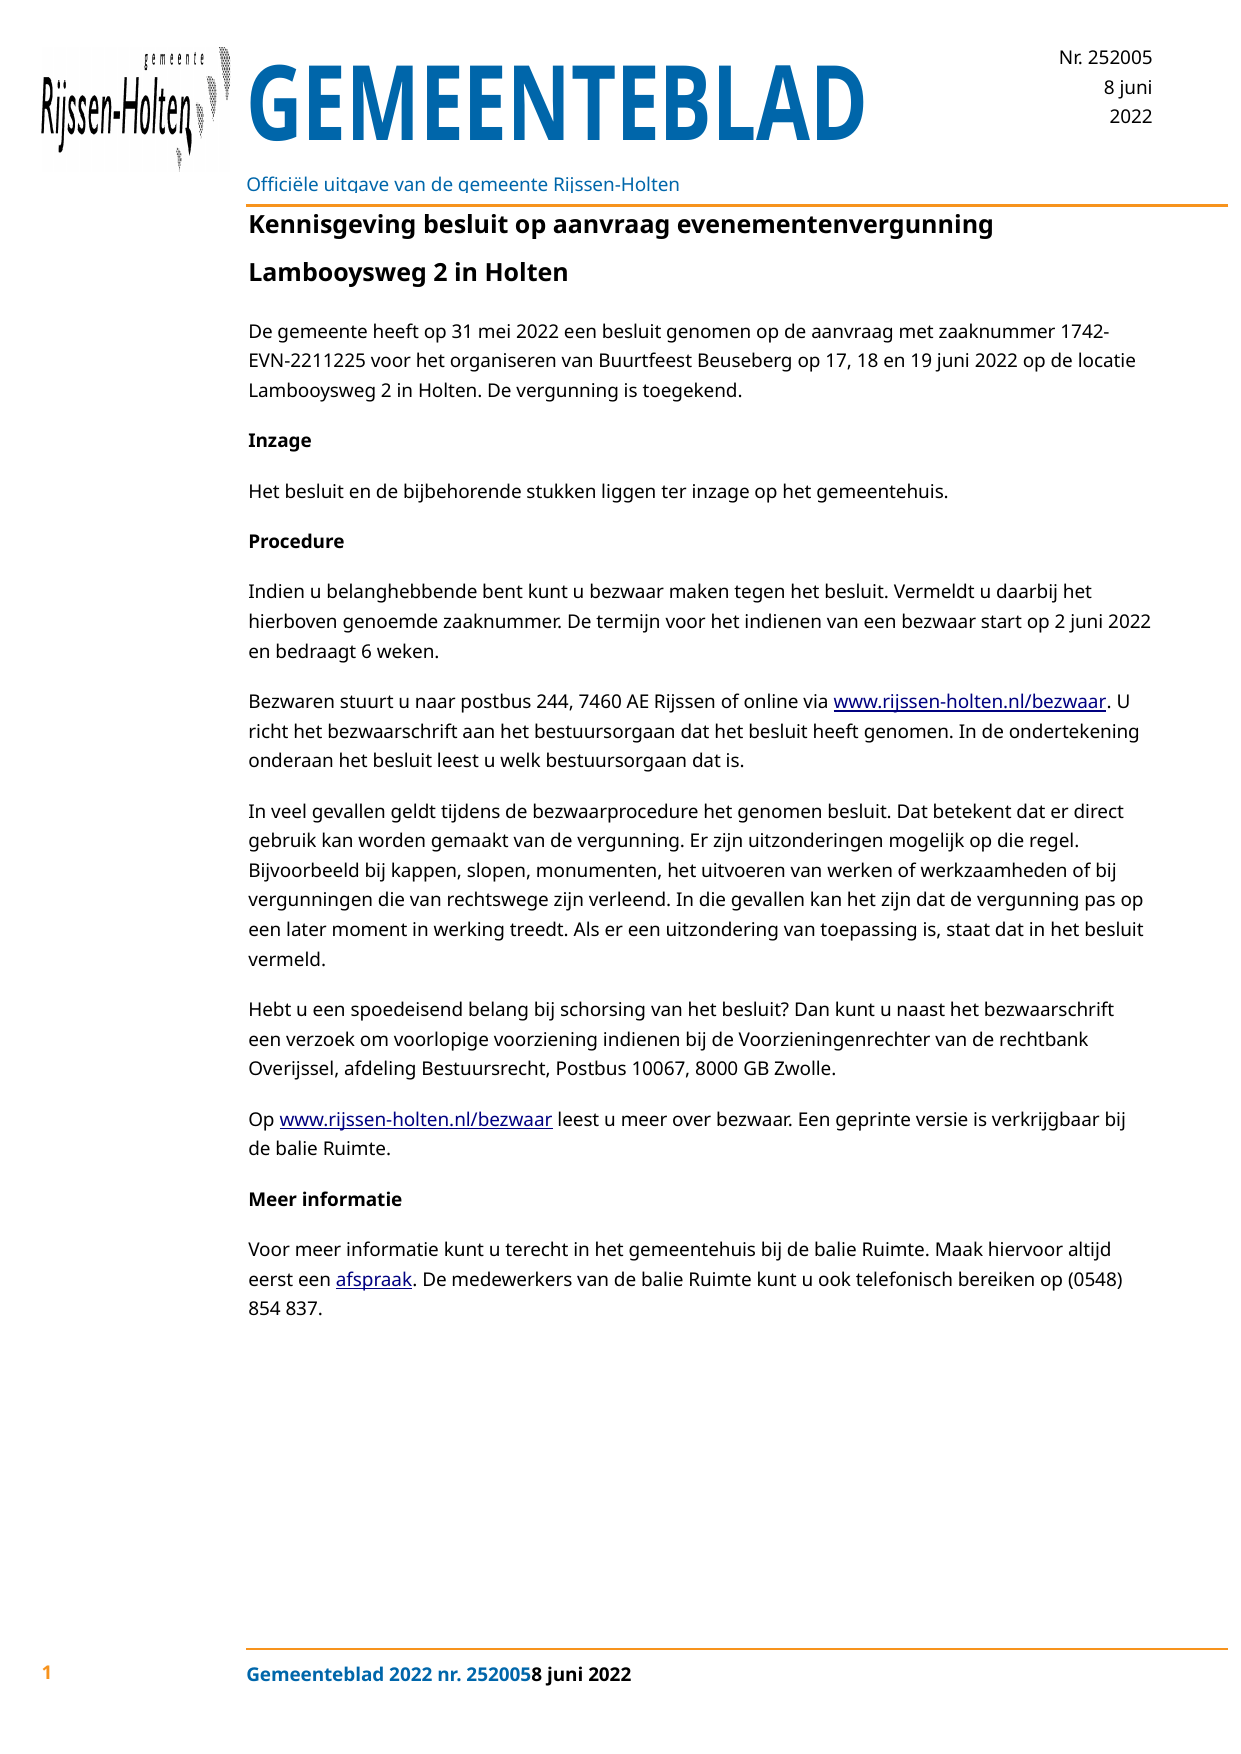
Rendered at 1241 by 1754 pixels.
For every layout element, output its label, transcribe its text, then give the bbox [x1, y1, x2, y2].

text In veel gevallen geldt tijdens de bezwaarprocedure het genomen besluit. Dat betekent dat er direct gebruik kan worden gemaakt van de vergunning. Er zijn uitzonderingen mogelijk op die regel. Bijvoorbeeld bij kappen, slopen, monumenten, het uitvoeren van werken of werkzaamheden of bij vergunningen die van rechtswege zijn verleend. In die gevallen kan het zijn dat de vergunning pas op een later moment in werking treedt. Als er een uitzondering van toepassing is, staat dat in het besluit vermeld. [248, 798, 1152, 972]
text Indien u belanghebbende bent kunt u bezwaar maken tegen het besluit. Vermeldt u daarbij het hierboven genoemde zaaknummer. De termijn voor het indienen van een bezwaar start op 2 juni 2022 en bedraagt 6 weken. [248, 579, 1152, 664]
text Bezwaren stuurt u naar postbus 244, 7460 AE Rijssen of online via www.rijssen-holten.nl/bezwaar. U richt het bezwaarschrift aan het bestuursorgaan dat het besluit heeft genomen. In de ondertekening onderaan het besluit leest u welk bestuursorgaan dat is. [248, 688, 1152, 773]
text Kennisgeving besluit op aanvraag evenementenvergunning Lambooysweg 2 in Holten [248, 207, 1152, 288]
text Voor meer informatie kunt u terecht in het gemeentehuis bij de balie Ruimte. Maak hiervoor altijd eerst een afspraak. De medewerkers van de balie Ruimte kunt u ook telefonisch bereiken op (0548) 854 837. [248, 1236, 1152, 1321]
text Meer informatie [248, 1186, 1152, 1212]
text Op www.rijssen-holten.nl/bezwaar leest u meer over bezwaar. Een geprinte versie is verkrijgbaar bij de balie Ruimte. [248, 1106, 1152, 1161]
text Hebt u een spoedeisend belang bij schorsing van het besluit? Dan kunt u naast het bezwaarschrift een verzoek om voorlopige voorziening indienen bij de Voorzieningenrechter van de rechtbank Overijssel, afdeling Bestuursrecht, Postbus 10067, 8000 GB Zwolle. [248, 996, 1152, 1081]
text Inzage [248, 427, 1152, 453]
text Het besluit en de bijbehorende stukken liggen ter inzage op het gemeentehuis. [248, 478, 1152, 504]
picture [41, 47, 231, 172]
text Procedure [248, 528, 1152, 554]
text De gemeente heeft op 31 mei 2022 een besluit genomen op de aanvraag met zaaknummer 1742-EVN-2211225 voor het organiseren van Buurtfeest Beuseberg op 17, 18 en 19 juni 2022 op de locatie Lambooysweg 2 in Holten. De vergunning is toegekend. [248, 318, 1152, 403]
